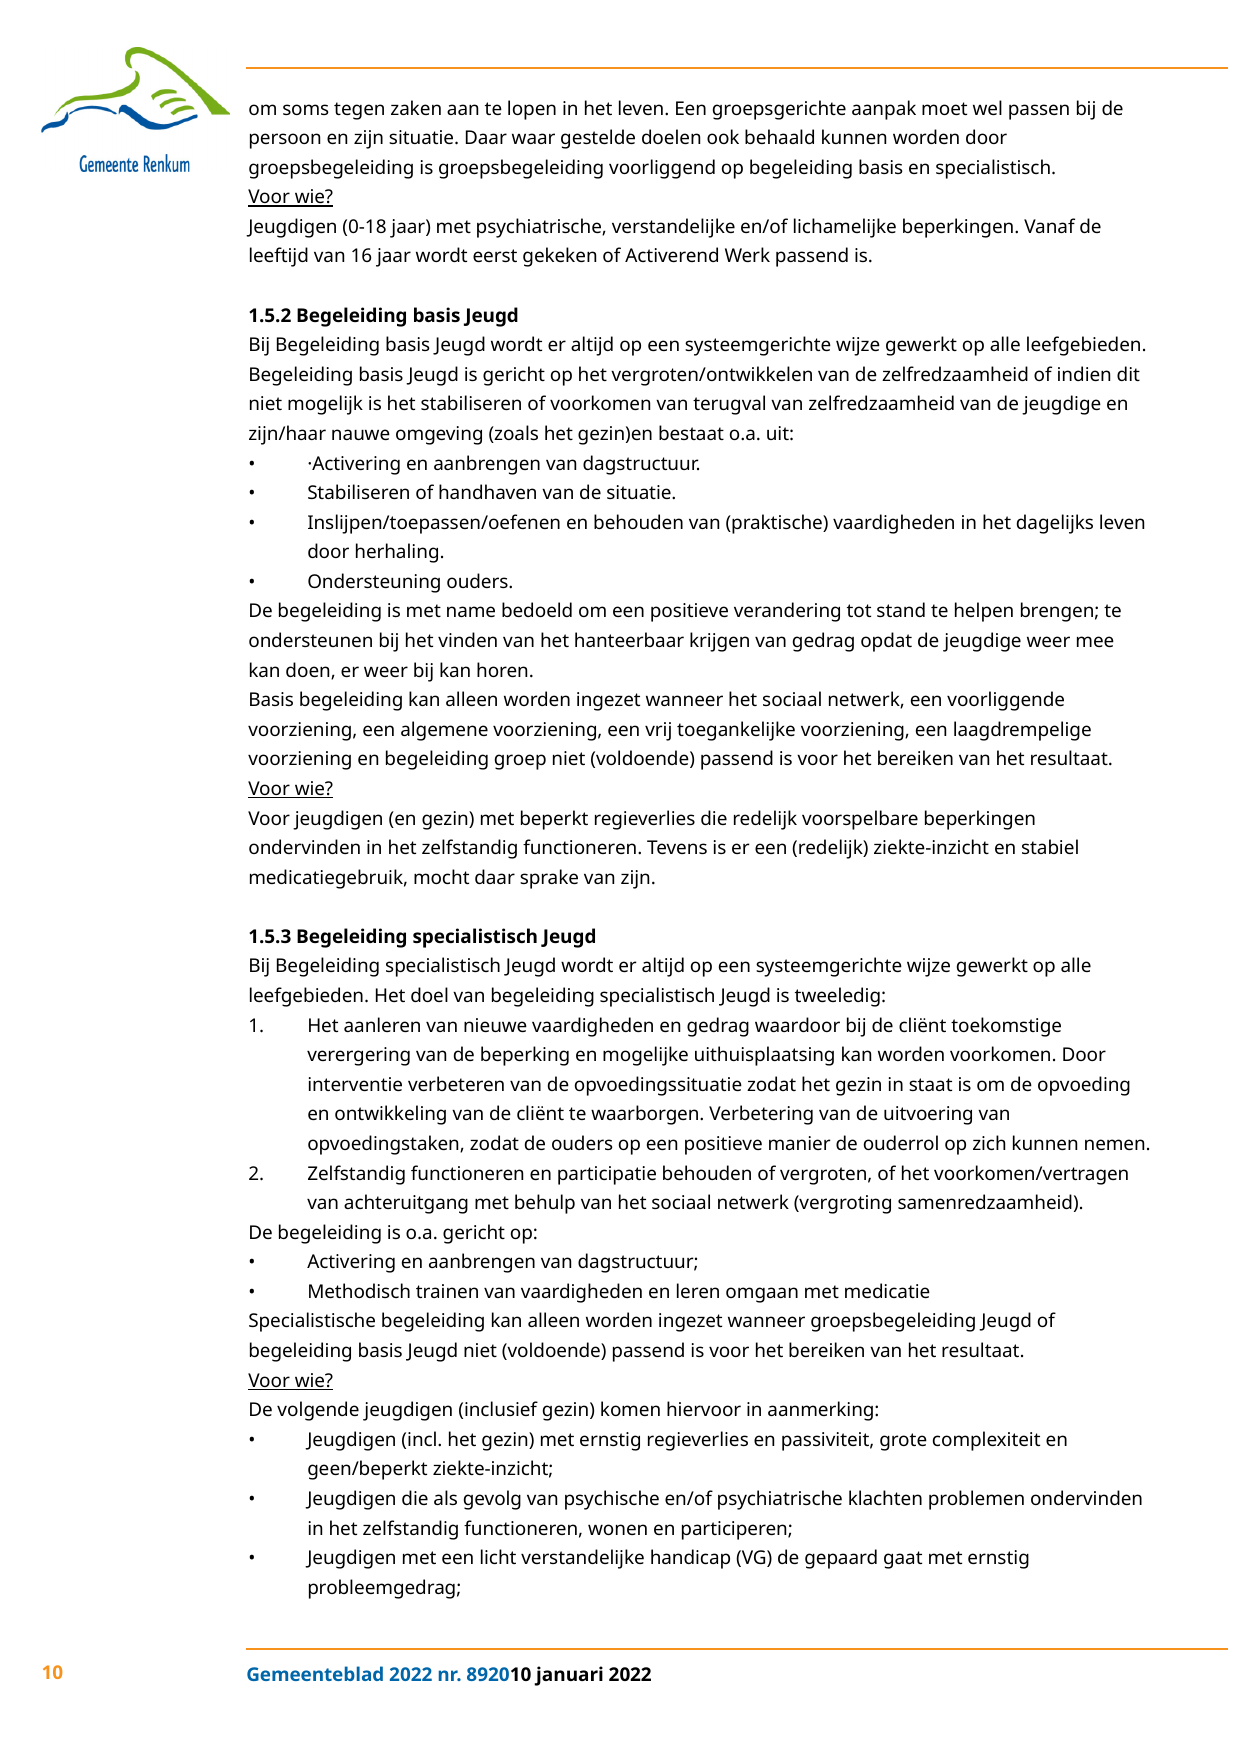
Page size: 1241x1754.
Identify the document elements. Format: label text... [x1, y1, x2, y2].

list Inslijpen/toepassen/oefenen en behouden van (praktische) vaardigheden in het dagelijks leven door herhaling. [248, 509, 1152, 564]
list ·Activering en aanbrengen van dagstructuur. [248, 450, 1152, 476]
text Voor wie? [248, 1367, 1152, 1393]
text Voor wie? [248, 775, 1152, 801]
text om soms tegen zaken aan te lopen in het leven. Een groepsgerichte aanpak moet wel passen bij de persoon en zijn situatie. Daar waar gestelde doelen ook behaald kunnen worden door groepsbegeleiding is groepsbegeleiding voorliggend op begeleiding basis en specialistisch. [248, 95, 1152, 180]
list Activering en aanbrengen van dagstructuur; [248, 1248, 1152, 1274]
list Methodisch trainen van vaardigheden en leren omgaan met medicatie [248, 1278, 1152, 1304]
list Zelfstandig functioneren en participatie behouden of vergroten, of het voorkomen/vertragen van achteruitgang met behulp van het sociaal netwerk (vergroting samenredzaamheid). [248, 1160, 1152, 1215]
list Jeugdigen die als gevolg van psychische en/of psychiatrische klachten problemen ondervinden in het zelfstandig functioneren, wonen en participeren; [248, 1485, 1152, 1541]
text 1.5.2 Begeleiding basis Jeugd [248, 302, 1152, 328]
text De begeleiding is met name bedoeld om een positieve verandering tot stand te helpen brengen; te ondersteunen bij het vinden van het hanteerbaar krijgen van gedrag opdat de jeugdige weer mee kan doen, er weer bij kan horen. [248, 598, 1152, 683]
text Bij Begeleiding basis Jeugd wordt er altijd op een systeemgerichte wijze gewerkt op alle leefgebieden. Begeleiding basis Jeugd is gericht op het vergroten/ontwikkelen van de zelfredzaamheid of indien dit niet mogelijk is het stabiliseren of voorkomen van terugval van zelfredzaamheid van de jeugdige en zijn/haar nauwe omgeving (zoals het gezin)en bestaat o.a. uit: [248, 331, 1152, 446]
text Specialistische begeleiding kan alleen worden ingezet wanneer groepsbegeleiding Jeugd of begeleiding basis Jeugd niet (voldoende) passend is voor het bereiken van het resultaat. [248, 1308, 1152, 1363]
text 1.5.3 Begeleiding specialistisch Jeugd [248, 923, 1152, 949]
picture [41, 47, 231, 172]
text Voor wie? [248, 183, 1152, 209]
list Ondersteuning ouders. [248, 568, 1152, 594]
text Bij Begeleiding specialistisch Jeugd wordt er altijd op een systeemgerichte wijze gewerkt op alle leefgebieden. Het doel van begeleiding specialistisch Jeugd is tweeledig: [248, 953, 1152, 1008]
text Basis begeleiding kan alleen worden ingezet wanneer het sociaal netwerk, een voorliggende voorziening, een algemene voorziening, een vrij toegankelijke voorziening, een laagdrempelige voorziening en begeleiding groep niet (voldoende) passend is voor het bereiken van het resultaat. [248, 686, 1152, 771]
list Jeugdigen (incl. het gezin) met ernstig regieverlies en passiviteit, grote complexiteit en geen/beperkt ziekte-inzicht; [248, 1426, 1152, 1481]
list Het aanleren van nieuwe vaardigheden en gedrag waardoor bij de cliënt toekomstige verergering van de beperking en mogelijke uithuisplaatsing kan worden voorkomen. Door interventie verbeteren van de opvoedingssituatie zodat het gezin in staat is om de opvoeding en ontwikkeling van de cliënt te waarborgen. Verbetering van de uitvoering van opvoedingstaken, zodat de ouders op een positieve manier de ouderrol op zich kunnen nemen. [248, 1012, 1152, 1156]
list Jeugdigen met een licht verstandelijke handicap (VG) de gepaard gaat met ernstig probleemgedrag; [248, 1544, 1152, 1600]
text Voor jeugdigen (en gezin) met beperkt regieverlies die redelijk voorspelbare beperkingen ondervinden in het zelfstandig functioneren. Tevens is er een (redelijk) ziekte-inzicht en stabiel medicatiegebruik, mocht daar sprake van zijn. [248, 805, 1152, 890]
text Jeugdigen (0-18 jaar) met psychiatrische, verstandelijke en/of lichamelijke beperkingen. Vanaf de leeftijd van 16 jaar wordt eerst gekeken of Activerend Werk passend is. [248, 213, 1152, 268]
list Stabiliseren of handhaven van de situatie. [248, 479, 1152, 505]
text De begeleiding is o.a. gericht op: [248, 1219, 1152, 1245]
text De volgende jeugdigen (inclusief gezin) komen hiervoor in aanmerking: [248, 1396, 1152, 1422]
